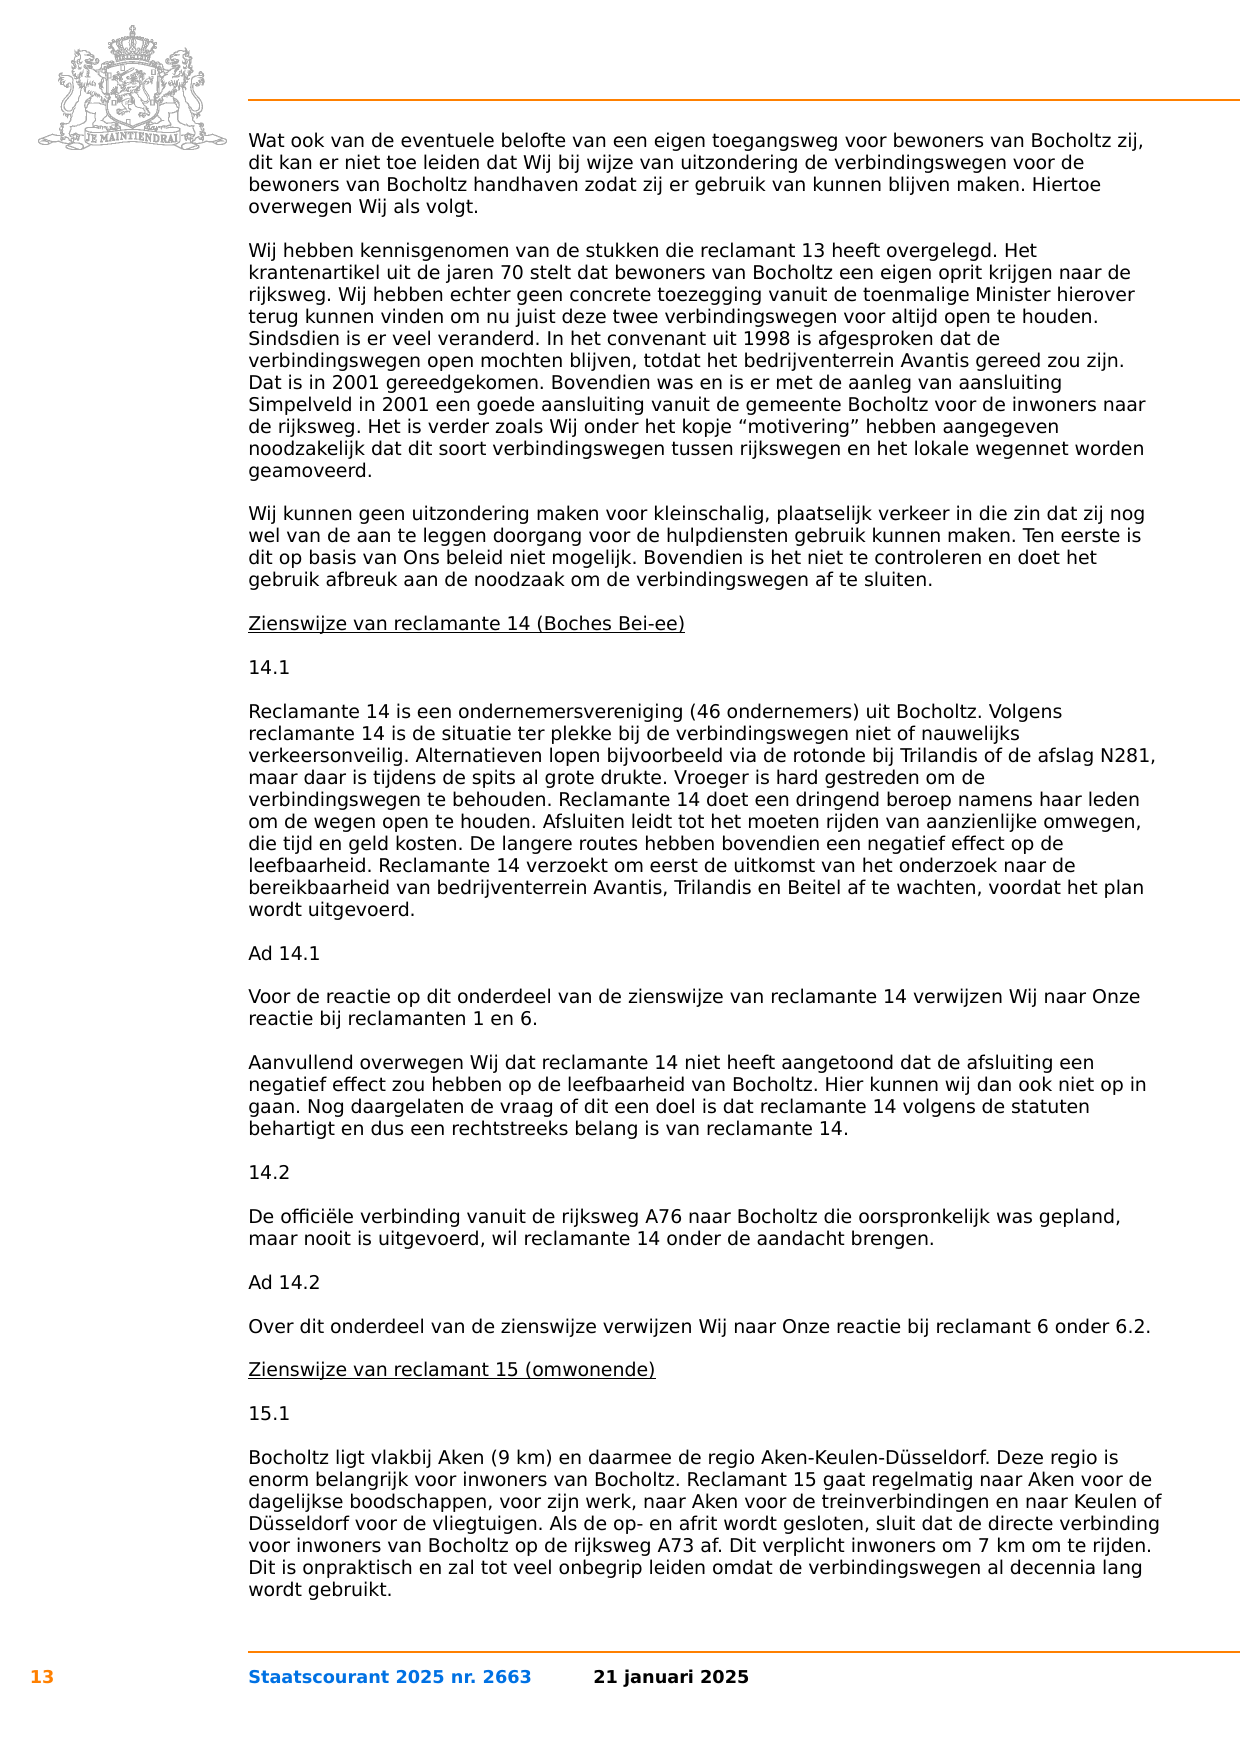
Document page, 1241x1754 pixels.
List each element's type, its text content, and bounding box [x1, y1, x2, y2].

text Bocholtz ligt vlakbij Aken (9 km) en daarmee de regio Aken-Keulen-Düsseldorf. Deze regio is enorm belangrijk voor inwoners van Bocholtz. Reclamant 15 gaat regelmatig naar Aken voor de dagelijkse boodschappen, voor zijn werk, naar Aken voor de treinverbindingen en naar Keulen of Düsseldorf voor de vliegtuigen. Als de op- en afrit wordt gesloten, sluit dat de directe verbinding voor inwoners van Bocholtz op de rijksweg A73 af. Dit verplicht inwoners om 7 km om te rijden. Dit is onpraktisch en zal tot veel onbegrip leiden omdat de verbindingswegen al decennia lang wordt gebruikt. [248, 1447, 1163, 1601]
text Wij kunnen geen uitzondering maken voor kleinschalig, plaatselijk verkeer in die zin dat zij nog wel van de aan te leggen doorgang voor de hulpdiensten gebruik kunnen maken. Ten eerste is dit op basis van Ons beleid niet mogelijk. Bovendien is het niet te controleren en doet het gebruik afbreuk aan de noodzaak om de verbindingswegen af te sluiten. [248, 503, 1163, 591]
picture [38, 25, 227, 150]
text Ad 14.1 [248, 942, 1163, 964]
text 15.1 [248, 1403, 1163, 1425]
text Wat ook van de eventuele belofte van een eigen toegangsweg voor bewoners van Bocholtz zij, dit kan er niet toe leiden dat Wij bij wijze van uitzondering de verbindingswegen voor de bewoners van Bocholtz handhaven zodat zij er gebruik van kunnen blijven maken. Hiertoe overwegen Wij als volgt. [248, 130, 1163, 218]
text Voor de reactie op dit onderdeel van de zienswijze van reclamante 14 verwijzen Wij naar Onze reactie bij reclamanten 1 en 6. [248, 986, 1163, 1030]
text De officiële verbinding vanuit de rijksweg A76 naar Bocholtz die oorspronkelijk was gepland, maar nooit is uitgevoerd, wil reclamante 14 onder de aandacht brengen. [248, 1206, 1163, 1250]
text Ad 14.2 [248, 1272, 1163, 1294]
text Reclamante 14 is een ondernemersvereniging (46 ondernemers) uit Bocholtz. Volgens reclamante 14 is de situatie ter plekke bij de verbindingswegen niet of nauwelijks verkeersonveilig. Alternatieven lopen bijvoorbeeld via de rotonde bij Trilandis of de afslag N281, maar daar is tijdens de spits al grote drukte. Vroeger is hard gestreden om de verbindingswegen te behouden. Reclamante 14 doet een dringend beroep namens haar leden om de wegen open te houden. Afsluiten leidt tot het moeten rijden van aanzienlijke omwegen, die tijd en geld kosten. De langere routes hebben bovendien een negatief effect op de leefbaarheid. Reclamante 14 verzoekt om eerst de uitkomst van het onderzoek naar de bereikbaarheid van bedrijventerrein Avantis, Trilandis en Beitel af te wachten, voordat het plan wordt uitgevoerd. [248, 701, 1163, 921]
text Over dit onderdeel van de zienswijze verwijzen Wij naar Onze reactie bij reclamant 6 onder 6.2. [248, 1316, 1163, 1337]
text 14.1 [248, 657, 1163, 679]
text Wij hebben kennisgenomen van de stukken die reclamant 13 heeft overgelegd. Het krantenartikel uit de jaren 70 stelt dat bewoners van Bocholtz een eigen oprit krijgen naar de rijksweg. Wij hebben echter geen concrete toezegging vanuit de toenmalige Minister hierover terug kunnen vinden om nu juist deze twee verbindingswegen voor altijd open te houden. Sindsdien is er veel veranderd. In het convenant uit 1998 is afgesproken dat de verbindingswegen open mochten blijven, totdat het bedrijventerrein Avantis gereed zou zijn. Dat is in 2001 gereedgekomen. Bovendien was en is er met de aanleg van aansluiting Simpelveld in 2001 een goede aansluiting vanuit de gemeente Bocholtz voor de inwoners naar de rijksweg. Het is verder zoals Wij onder het kopje “motivering” hebben aangegeven noodzakelijk dat dit soort verbindingswegen tussen rijkswegen en het lokale wegennet worden geamoveerd. [248, 240, 1163, 481]
text Aanvullend overwegen Wij dat reclamante 14 niet heeft aangetoond dat de afsluiting een negatief effect zou hebben op de leefbaarheid van Bocholtz. Hier kunnen wij dan ook niet op in gaan. Nog daargelaten de vraag of dit een doel is dat reclamante 14 volgens de statuten behartigt en dus een rechtstreeks belang is van reclamante 14. [248, 1052, 1163, 1140]
subtitle Zienswijze van reclamant 15 (omwonende) [248, 1359, 1163, 1381]
subtitle Zienswijze van reclamante 14 (Boches Bei-ee) [248, 613, 1163, 635]
text 14.2 [248, 1162, 1163, 1184]
